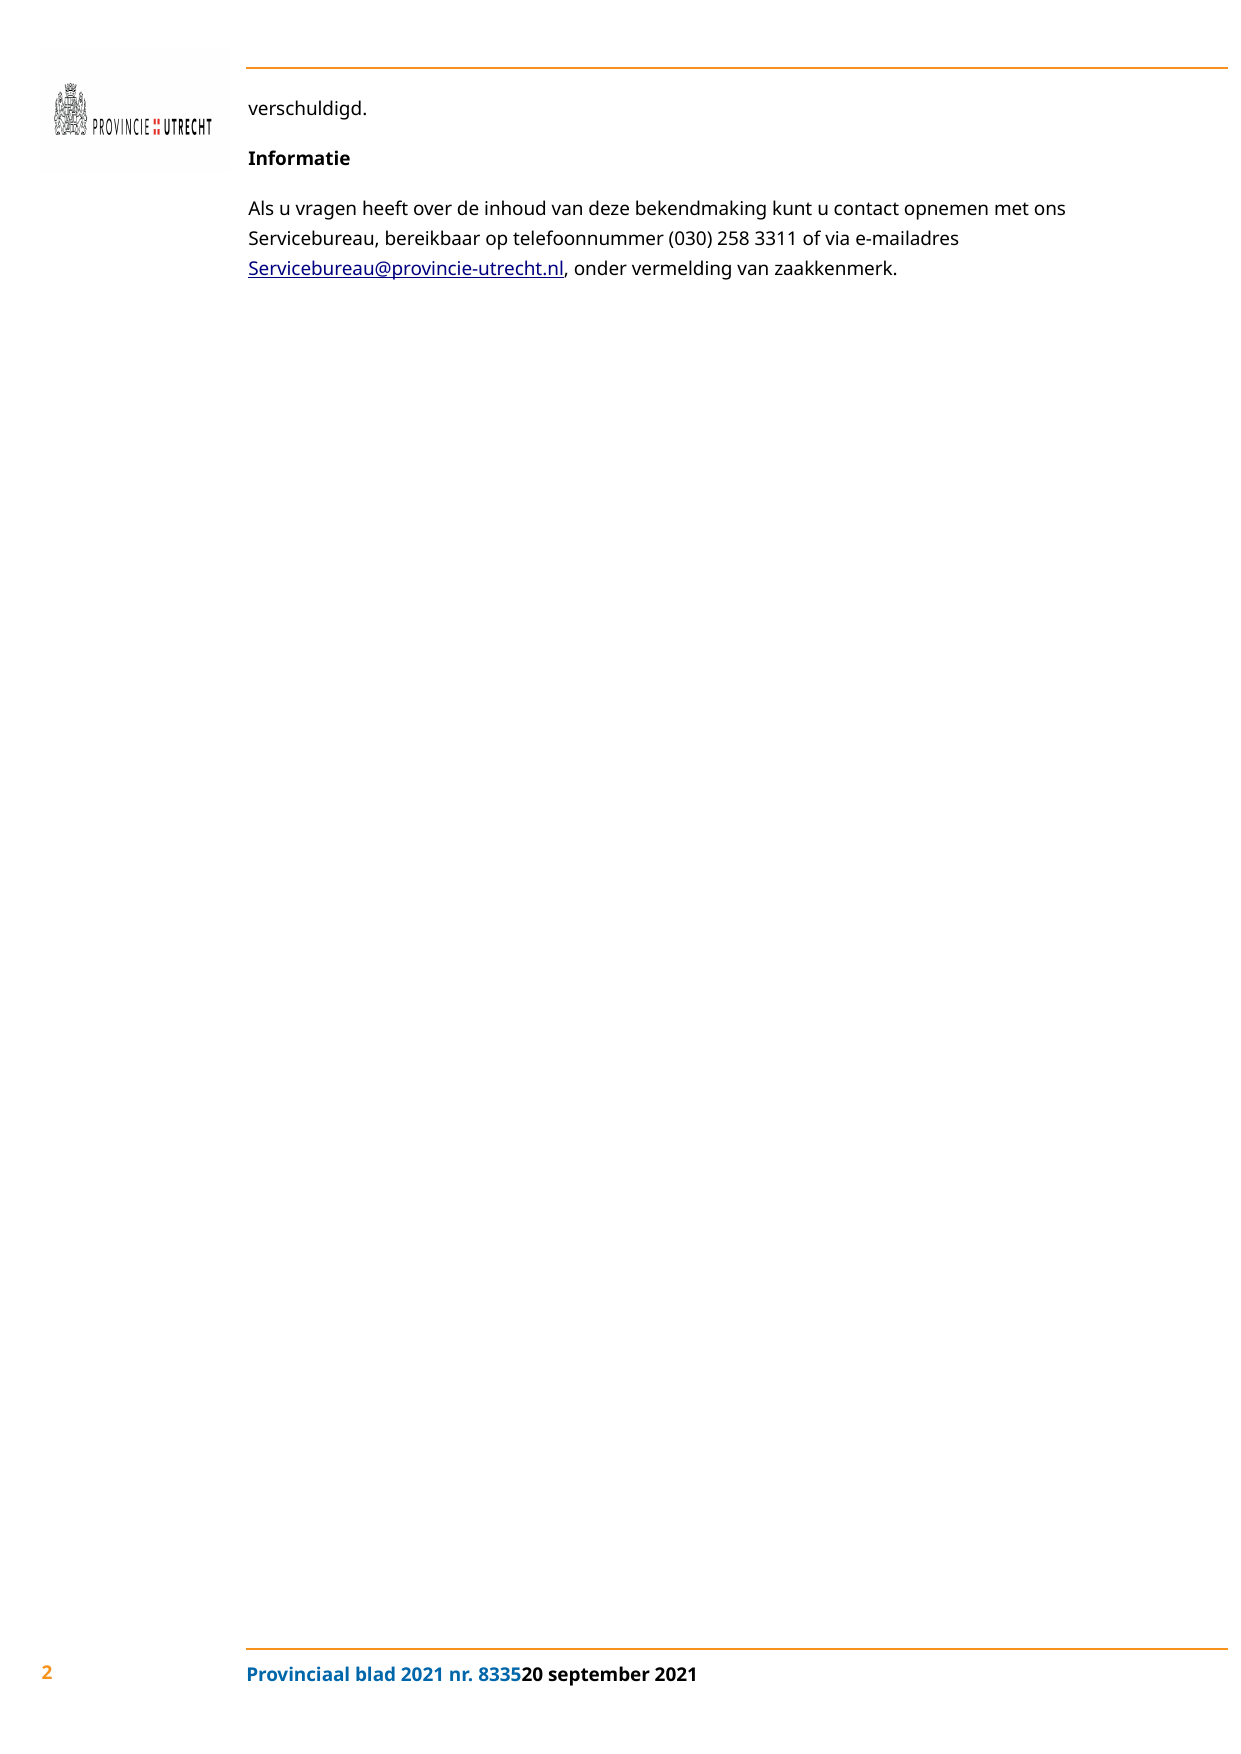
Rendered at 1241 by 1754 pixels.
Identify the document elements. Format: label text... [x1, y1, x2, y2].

text Informatie [248, 145, 1152, 171]
picture [41, 47, 231, 172]
text Als u vragen heeft over de inhoud van deze bekendmaking kunt u contact opnemen met ons Servicebureau, bereikbaar op telefoonnummer (030) 258 3311 of via e-mailadres Servicebureau@provincie-utrecht.nl, onder vermelding van zaakkenmerk. [248, 196, 1152, 281]
text verschuldigd. [248, 95, 1152, 121]
